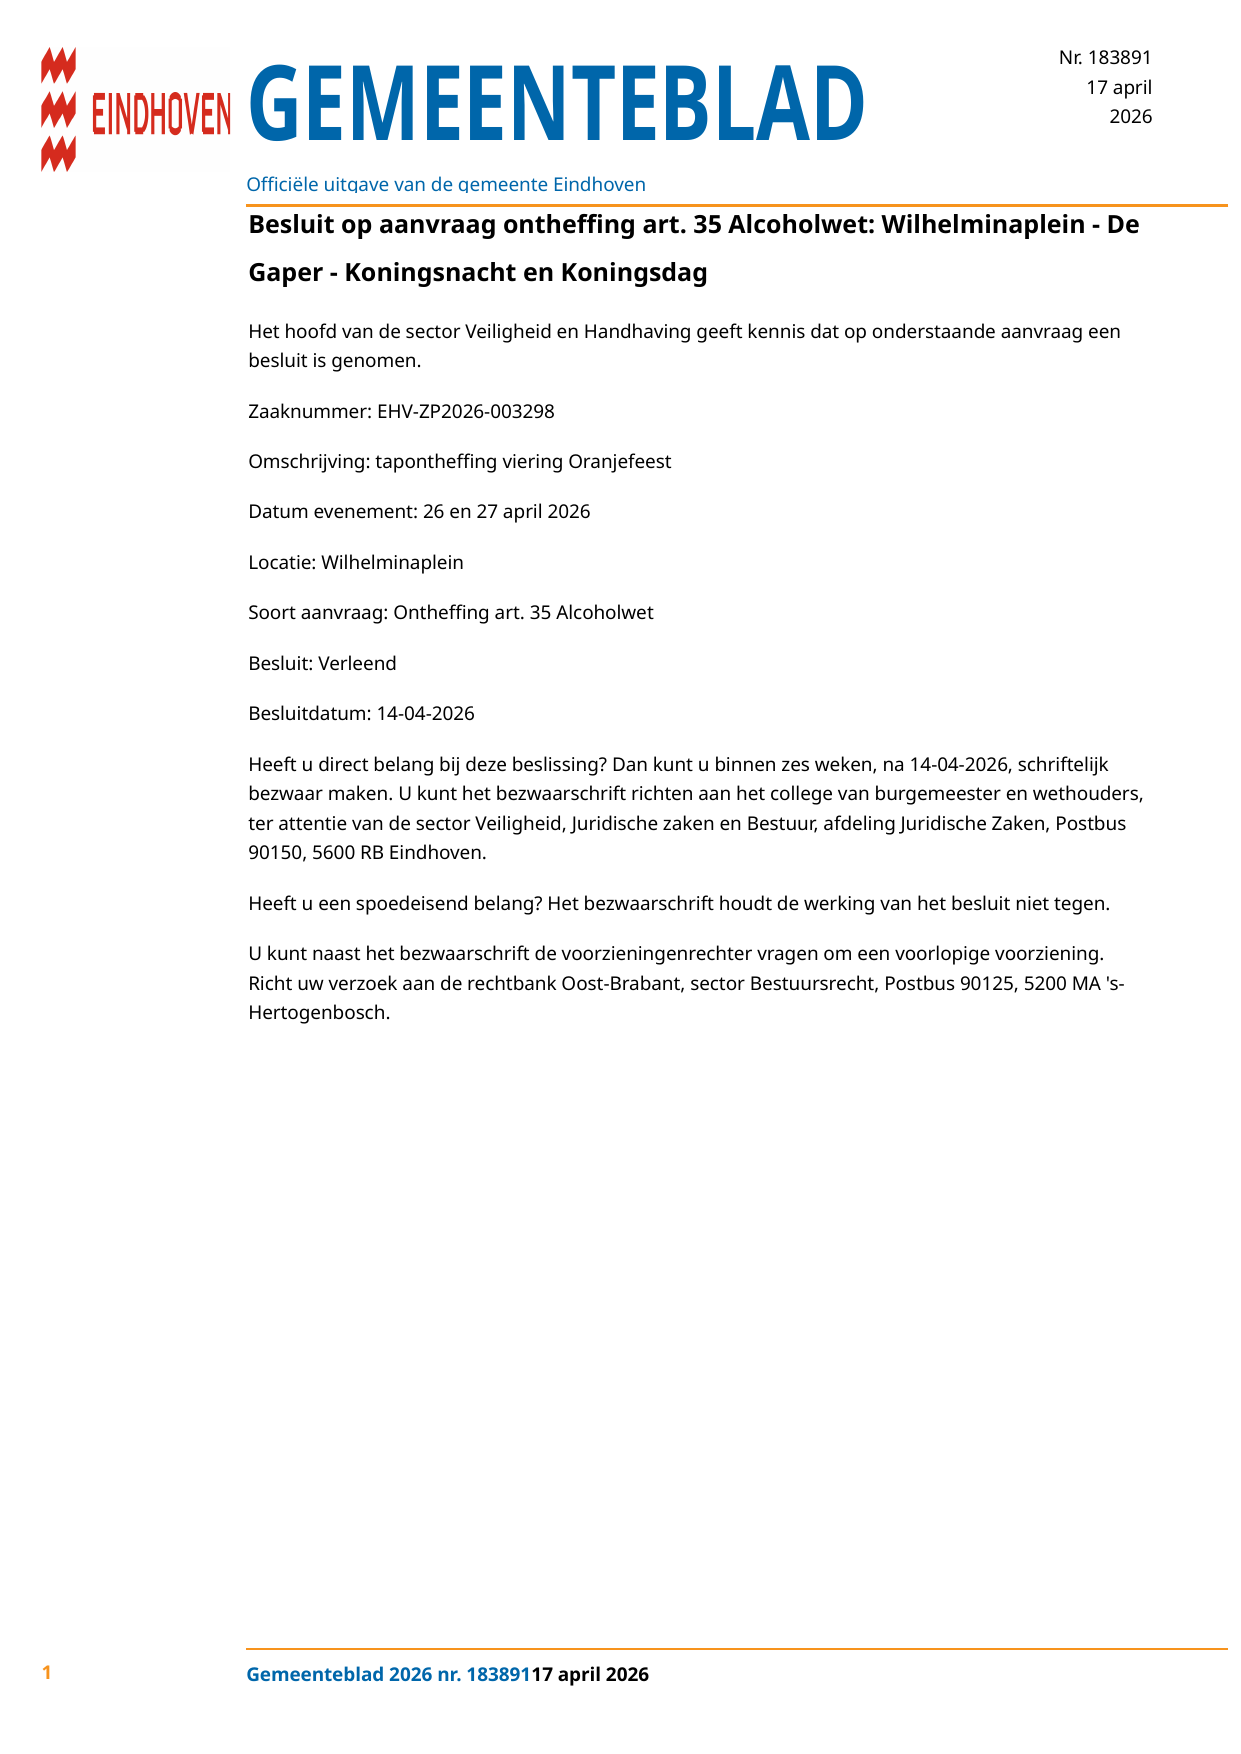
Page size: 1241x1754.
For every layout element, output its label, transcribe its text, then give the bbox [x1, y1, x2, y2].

text Omschrijving: tapontheffing viering Oranjefeest [248, 448, 1152, 474]
text Datum evenement: 26 en 27 april 2026 [248, 499, 1152, 524]
text Locatie: Wilhelminaplein [248, 549, 1152, 575]
text Besluit: Verleend [248, 650, 1152, 676]
text Besluitdatum: 14-04-2026 [248, 700, 1152, 726]
picture [41, 47, 231, 172]
text U kunt naast het bezwaarschrift de voorzieningenrechter vragen om een voorlopige voorziening. Richt uw verzoek aan de rechtbank Oost-Brabant, sector Bestuursrecht, Postbus 90125, 5200 MA 's-Hertogenbosch. [248, 940, 1152, 1025]
text Het hoofd van de sector Veiligheid en Handhaving geeft kennis dat op onderstaande aanvraag een besluit is genomen. [248, 318, 1152, 373]
text Zaaknummer: EHV-ZP2026-003298 [248, 398, 1152, 424]
text Soort aanvraag: Ontheffing art. 35 Alcoholwet [248, 599, 1152, 625]
text Heeft u een spoedeisend belang? Het bezwaarschrift houdt de werking van het besluit niet tegen. [248, 890, 1152, 916]
text Heeft u direct belang bij deze beslissing? Dan kunt u binnen zes weken, na 14-04-2026, schriftelijk bezwaar maken. U kunt het bezwaarschrift richten aan het college van burgemeester en wethouders, ter attentie van de sector Veiligheid, Juridische zaken en Bestuur, afdeling Juridische Zaken, Postbus 90150, 5600 RB Eindhoven. [248, 751, 1152, 865]
text Besluit op aanvraag ontheffing art. 35 Alcoholwet: Wilhelminaplein - De Gaper - Koningsnacht en Koningsdag [248, 207, 1152, 288]
